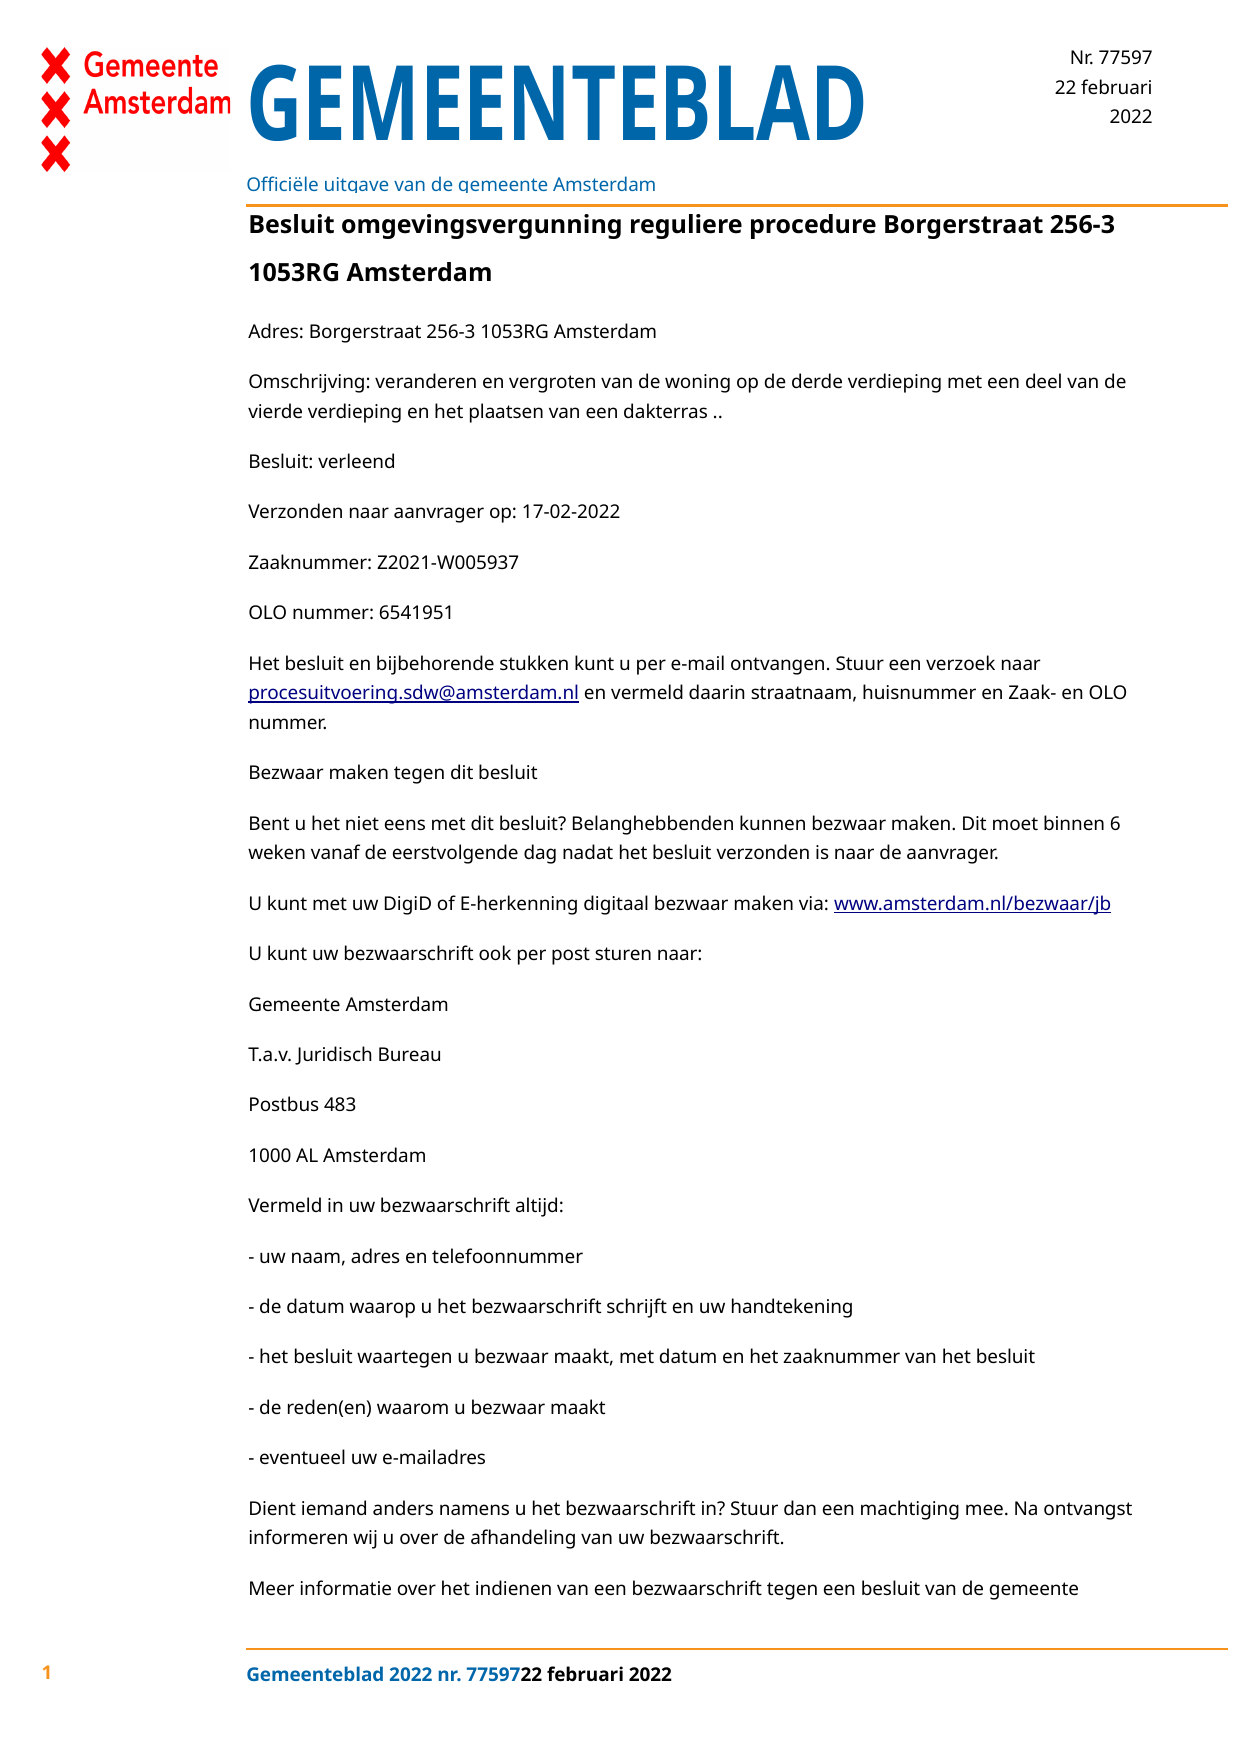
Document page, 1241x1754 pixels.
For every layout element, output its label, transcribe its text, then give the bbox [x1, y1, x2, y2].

text T.a.v. Juridisch Bureau [248, 1041, 1152, 1067]
text U kunt met uw DigiD of E-herkenning digitaal bezwaar maken via: www.amsterdam.nl/bezwaar/jb [248, 890, 1152, 916]
picture [41, 47, 231, 172]
text Het besluit en bijbehorende stukken kunt u per e-mail ontvangen. Stuur een verzoek naar procesuitvoering.sdw@amsterdam.nl en vermeld daarin straatnaam, huisnummer en Zaak- en OLO nummer. [248, 650, 1152, 735]
text Bezwaar maken tegen dit besluit [248, 759, 1152, 785]
text Gemeente Amsterdam [248, 991, 1152, 1017]
text OLO nummer: 6541951 [248, 599, 1152, 625]
text Omschrijving: veranderen en vergroten van de woning op de derde verdieping met een deel van de vierde verdieping en het plaatsen van een dakterras .. [248, 368, 1152, 424]
text Besluit omgevingsvergunning reguliere procedure Borgerstraat 256-3 1053RG Amsterdam [248, 207, 1152, 288]
text - de reden(en) waarom u bezwaar maakt [248, 1394, 1152, 1420]
text - de datum waarop u het bezwaarschrift schrijft en uw handtekening [248, 1293, 1152, 1319]
text Besluit: verleend [248, 448, 1152, 474]
text Meer informatie over het indienen van een bezwaarschrift tegen een besluit van de gemeente [248, 1575, 1152, 1601]
text - uw naam, adres en telefoonnummer [248, 1243, 1152, 1269]
text Dient iemand anders namens u het bezwaarschrift in? Stuur dan een machtiging mee. Na ontvangst informeren wij u over de afhandeling van uw bezwaarschrift. [248, 1495, 1152, 1550]
text U kunt uw bezwaarschrift ook per post sturen naar: [248, 940, 1152, 966]
text Adres: Borgerstraat 256-3 1053RG Amsterdam [248, 318, 1152, 344]
text - het besluit waartegen u bezwaar maakt, met datum en het zaaknummer van het besluit [248, 1344, 1152, 1369]
text Zaaknummer: Z2021-W005937 [248, 549, 1152, 575]
text Postbus 483 [248, 1092, 1152, 1117]
text Verzonden naar aanvrager op: 17-02-2022 [248, 499, 1152, 524]
text Vermeld in uw bezwaarschrift altijd: [248, 1192, 1152, 1218]
text - eventueel uw e-mailadres [248, 1444, 1152, 1470]
text 1000 AL Amsterdam [248, 1142, 1152, 1168]
text Bent u het niet eens met dit besluit? Belanghebbenden kunnen bezwaar maken. Dit moet binnen 6 weken vanaf de eerstvolgende dag nadat het besluit verzonden is naar de aanvrager. [248, 810, 1152, 865]
